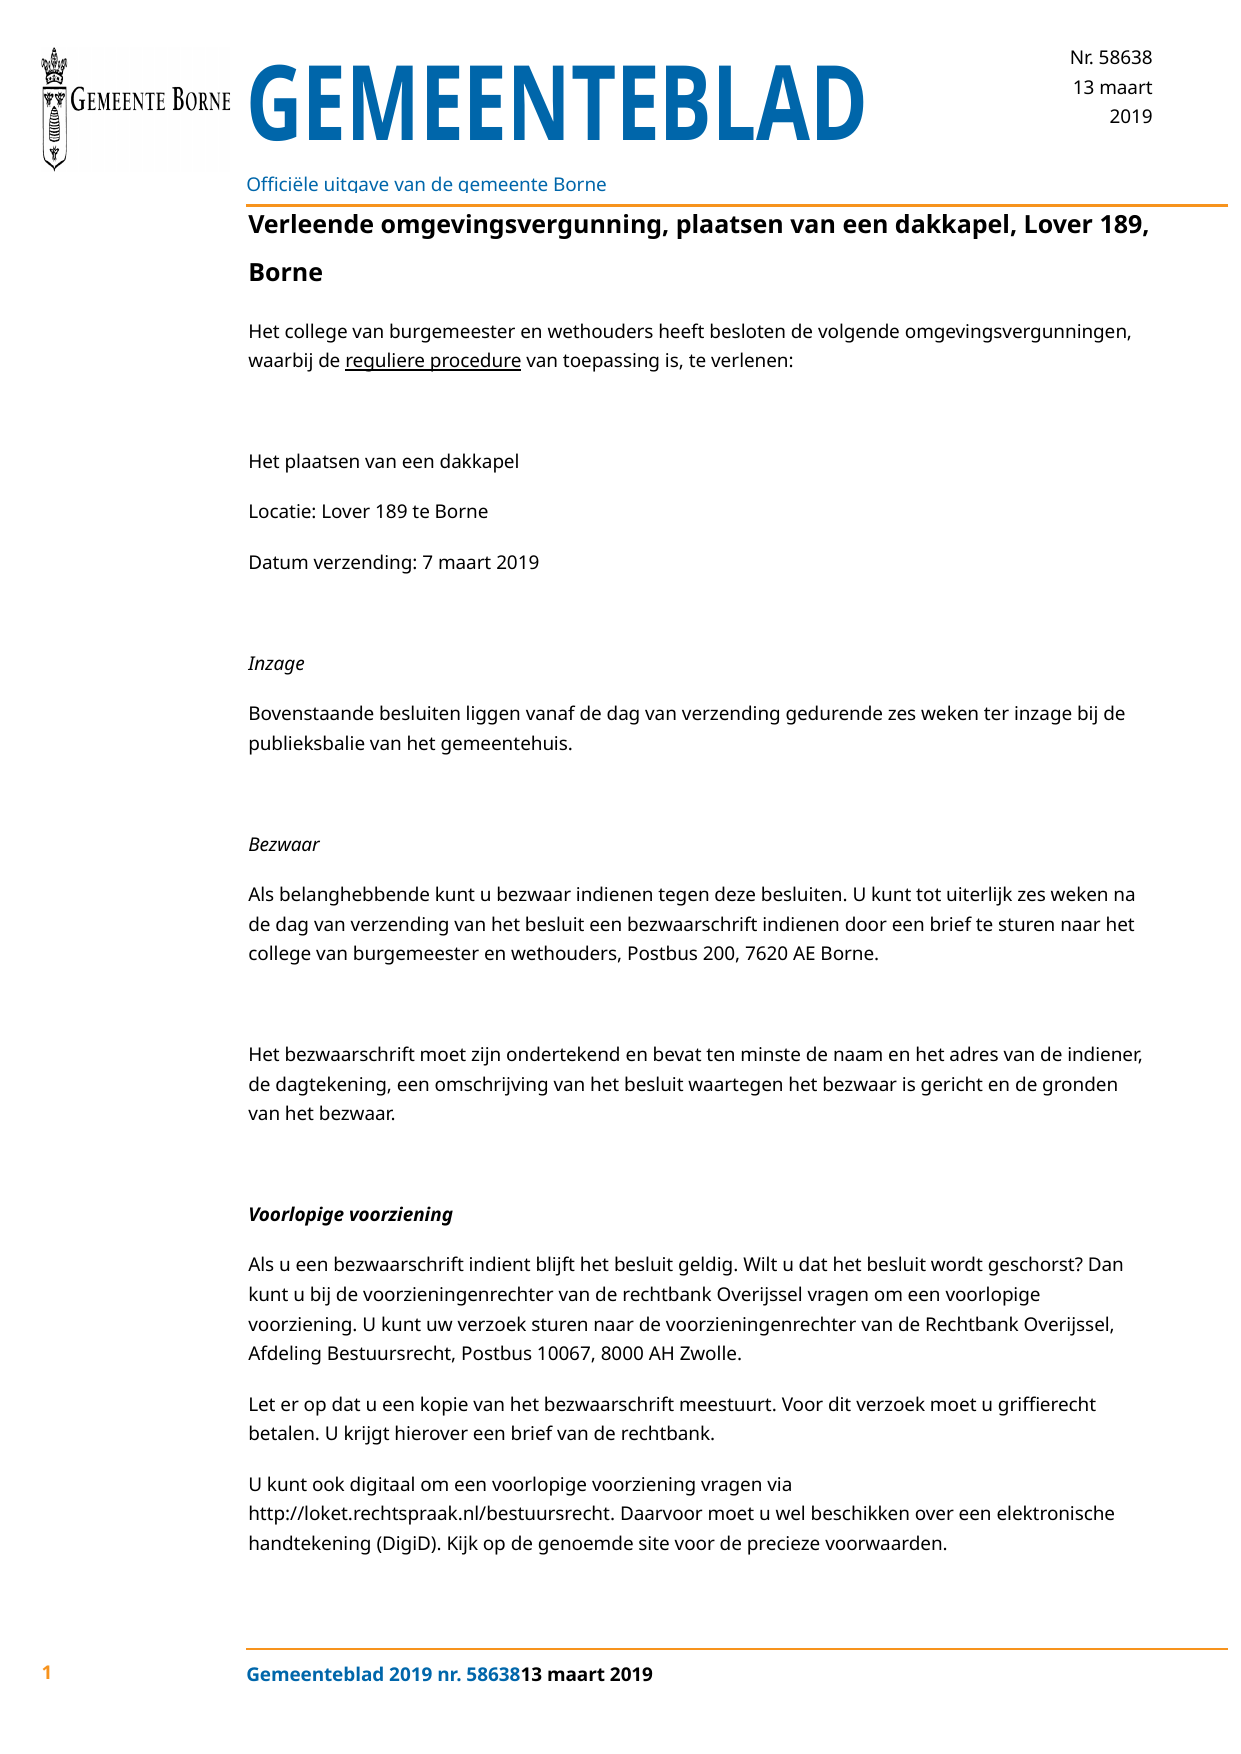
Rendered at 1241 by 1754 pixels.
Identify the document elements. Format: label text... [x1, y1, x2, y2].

text Als u een bezwaarschrift indient blijft het besluit geldig. Wilt u dat het besluit wordt geschorst? Dan kunt u bij de voorzieningenrechter van de rechtbank Overijssel vragen om een voorlopige voorziening. U kunt uw verzoek sturen naar de voorzieningenrechter van de Rechtbank Overijssel, Afdeling Bestuursrecht, Postbus 10067, 8000 AH Zwolle. [248, 1252, 1152, 1366]
text Locatie: Lover 189 te Borne [248, 499, 1152, 524]
text Let er op dat u een kopie van het bezwaarschrift meestuurt. Voor dit verzoek moet u griffierecht betalen. U krijgt hierover een brief van de rechtbank. [248, 1391, 1152, 1446]
text Bezwaar [248, 831, 1152, 857]
text Het bezwaarschrift moet zijn ondertekend en bevat ten minste de naam en het adres van de indiener, de dagtekening, een omschrijving van het besluit waartegen het bezwaar is gericht en de gronden van het bezwaar. [248, 1041, 1152, 1126]
text Datum verzending: 7 maart 2019 [248, 549, 1152, 575]
text Voorlopige voorziening [248, 1201, 1152, 1227]
text Het plaatsen van een dakkapel [248, 448, 1152, 474]
text Verleende omgevingsvergunning, plaatsen van een dakkapel, Lover 189, Borne [248, 207, 1152, 288]
text Het college van burgemeester en wethouders heeft besloten de volgende omgevingsvergunningen, waarbij de reguliere procedure van toepassing is, te verlenen: [248, 318, 1152, 373]
text U kunt ook digitaal om een voorlopige voorziening vragen via http://loket.rechtspraak.nl/bestuursrecht. Daarvoor moet u wel beschikken over een elektronische handtekening (DigiD). Kijk op de genoemde site voor de precieze voorwaarden. [248, 1471, 1152, 1556]
text Bovenstaande besluiten liggen vanaf de dag van verzending gedurende zes weken ter inzage bij de publieksbalie van het gemeentehuis. [248, 700, 1152, 756]
text Inzage [248, 650, 1152, 676]
text Als belanghebbende kunt u bezwaar indienen tegen deze besluiten. U kunt tot uiterlijk zes weken na de dag van verzending van het besluit een bezwaarschrift indienen door een brief te sturen naar het college van burgemeester en wethouders, Postbus 200, 7620 AE Borne. [248, 881, 1152, 966]
picture [41, 47, 231, 172]
